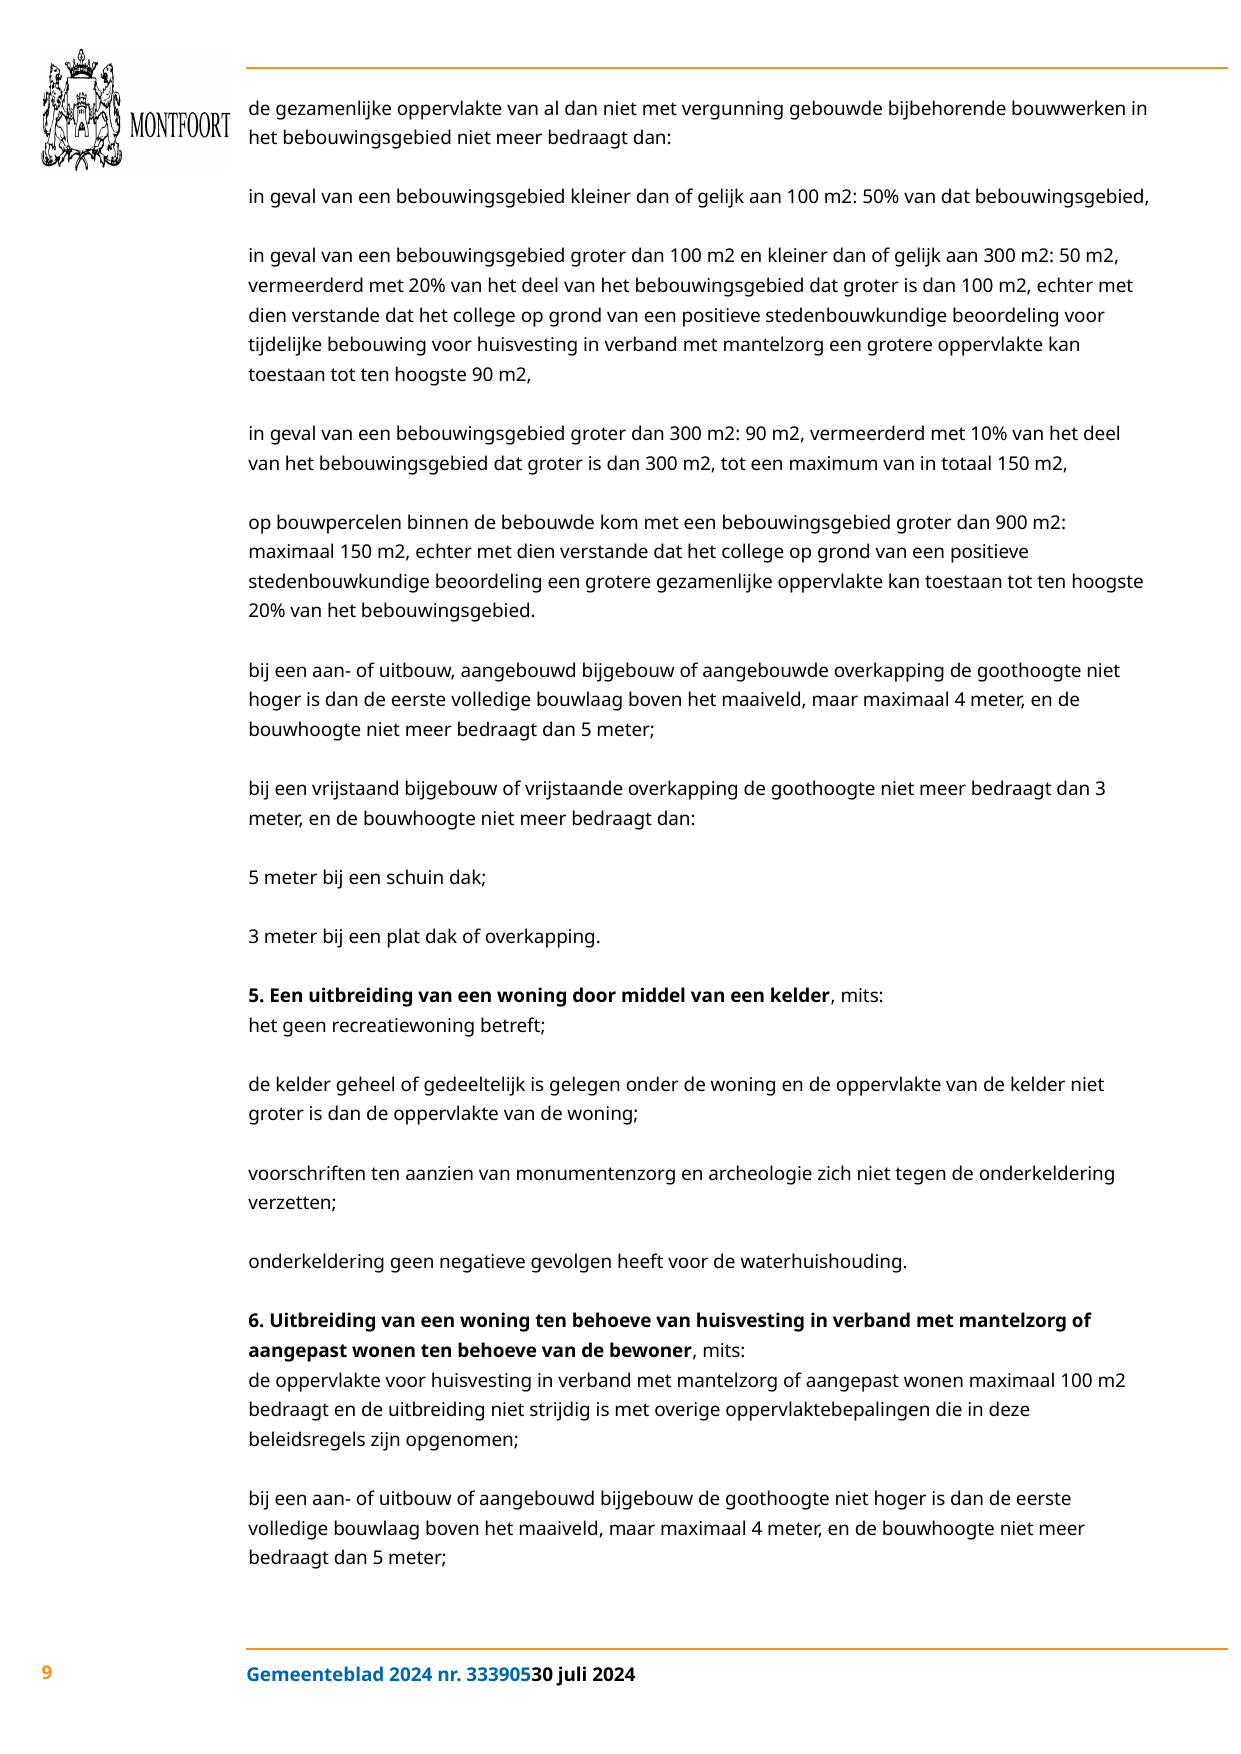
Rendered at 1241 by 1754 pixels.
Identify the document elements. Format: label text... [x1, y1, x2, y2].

text onderkeldering geen negatieve gevolgen heeft voor de waterhuishouding. [248, 1248, 1152, 1274]
text 5. Een uitbreiding van een woning door middel van een kelder, mits: [248, 982, 1152, 1008]
text 3 meter bij een plat dak of overkapping. [248, 923, 1152, 949]
text de kelder geheel of gedeeltelijk is gelegen onder de woning en de oppervlakte van de kelder niet groter is dan de oppervlakte van de woning; [248, 1071, 1152, 1126]
text het geen recreatiewoning betreft; [248, 1012, 1152, 1038]
text in geval van een bebouwingsgebied groter dan 100 m2 en kleiner dan of gelijk aan 300 m2: 50 m2, vermeerderd met 20% van het deel van het bebouwingsgebied dat groter is dan 100 m2, echter met dien verstande dat het college op grond van een positieve stedenbouwkundige beoordeling voor tijdelijke bebouwing voor huisvesting in verband met mantelzorg een grotere oppervlakte kan toestaan tot ten hoogste 90 m2, [248, 243, 1152, 387]
text in geval van een bebouwingsgebied kleiner dan of gelijk aan 100 m2: 50% van dat bebouwingsgebied, [248, 183, 1152, 209]
text voorschriften ten aanzien van monumentenzorg en archeologie zich niet tegen de onderkeldering verzetten; [248, 1160, 1152, 1215]
text in geval van een bebouwingsgebied groter dan 300 m2: 90 m2, vermeerderd met 10% van het deel van het bebouwingsgebied dat groter is dan 300 m2, tot een maximum van in totaal 150 m2, [248, 420, 1152, 476]
text bij een aan- of uitbouw, aangebouwd bijgebouw of aangebouwde overkapping de goothoogte niet hoger is dan de eerste volledige bouwlaag boven het maaiveld, maar maximaal 4 meter, en de bouwhoogte niet meer bedraagt dan 5 meter; [248, 657, 1152, 742]
text 5 meter bij een schuin dak; [248, 864, 1152, 890]
text de oppervlakte voor huisvesting in verband met mantelzorg of aangepast wonen maximaal 100 m2 bedraagt en de uitbreiding niet strijdig is met overige oppervlaktebepalingen die in deze beleidsregels zijn opgenomen; [248, 1367, 1152, 1452]
text bij een vrijstaand bijgebouw of vrijstaande overkapping de goothoogte niet meer bedraagt dan 3 meter, en de bouwhoogte niet meer bedraagt dan: [248, 775, 1152, 831]
text de gezamenlijke oppervlakte van al dan niet met vergunning gebouwde bijbehorende bouwwerken in het bebouwingsgebied niet meer bedraagt dan: [248, 95, 1152, 150]
picture [41, 47, 231, 172]
text 6. Uitbreiding van een woning ten behoeve van huisvesting in verband met mantelzorg of aangepast wonen ten behoeve van de bewoner, mits: [248, 1308, 1152, 1363]
text op bouwpercelen binnen de bebouwde kom met een bebouwingsgebied groter dan 900 m2: maximaal 150 m2, echter met dien verstande dat het college op grond van een positieve stedenbouwkundige beoordeling een grotere gezamenlijke oppervlakte kan toestaan tot ten hoogste 20% van het bebouwingsgebied. [248, 509, 1152, 623]
text bij een aan- of uitbouw of aangebouwd bijgebouw de goothoogte niet hoger is dan de eerste volledige bouwlaag boven het maaiveld, maar maximaal 4 meter, en de bouwhoogte niet meer bedraagt dan 5 meter; [248, 1485, 1152, 1570]
